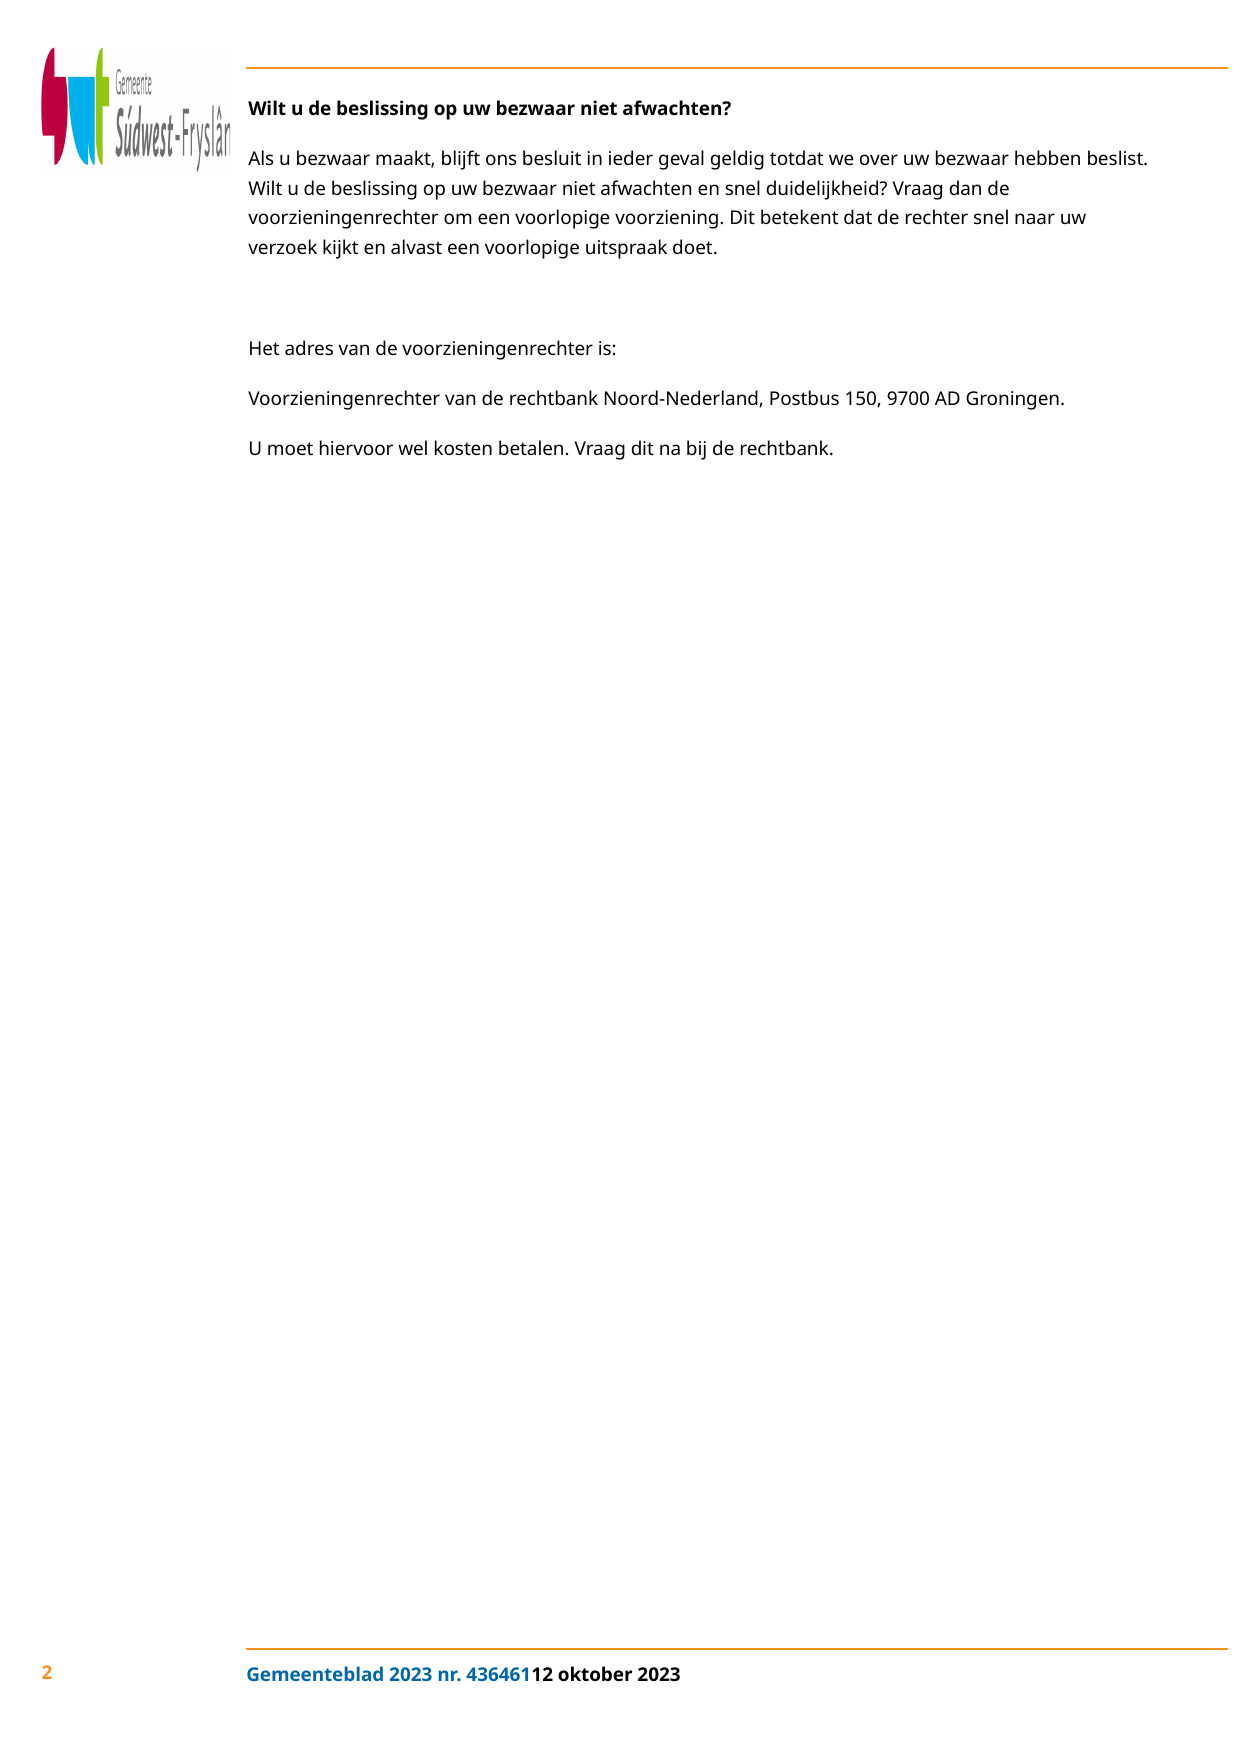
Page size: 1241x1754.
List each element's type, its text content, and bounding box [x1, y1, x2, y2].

text Voorzieningenrechter van de rechtbank Noord-Nederland, Postbus 150, 9700 AD Groningen. [248, 385, 1152, 411]
picture [41, 47, 231, 172]
text Wilt u de beslissing op uw bezwaar niet afwachten? [248, 95, 1152, 121]
text Het adres van de voorzieningenrechter is: [248, 335, 1152, 361]
text Als u bezwaar maakt, blijft ons besluit in ieder geval geldig totdat we over uw bezwaar hebben beslist. Wilt u de beslissing op uw bezwaar niet afwachten en snel duidelijkheid? Vraag dan de voorzieningenrechter om een voorlopige voorziening. Dit betekent dat de rechter snel naar uw verzoek kijkt en alvast een voorlopige uitspraak doet. [248, 145, 1152, 260]
text U moet hiervoor wel kosten betalen. Vraag dit na bij de rechtbank. [248, 436, 1152, 461]
